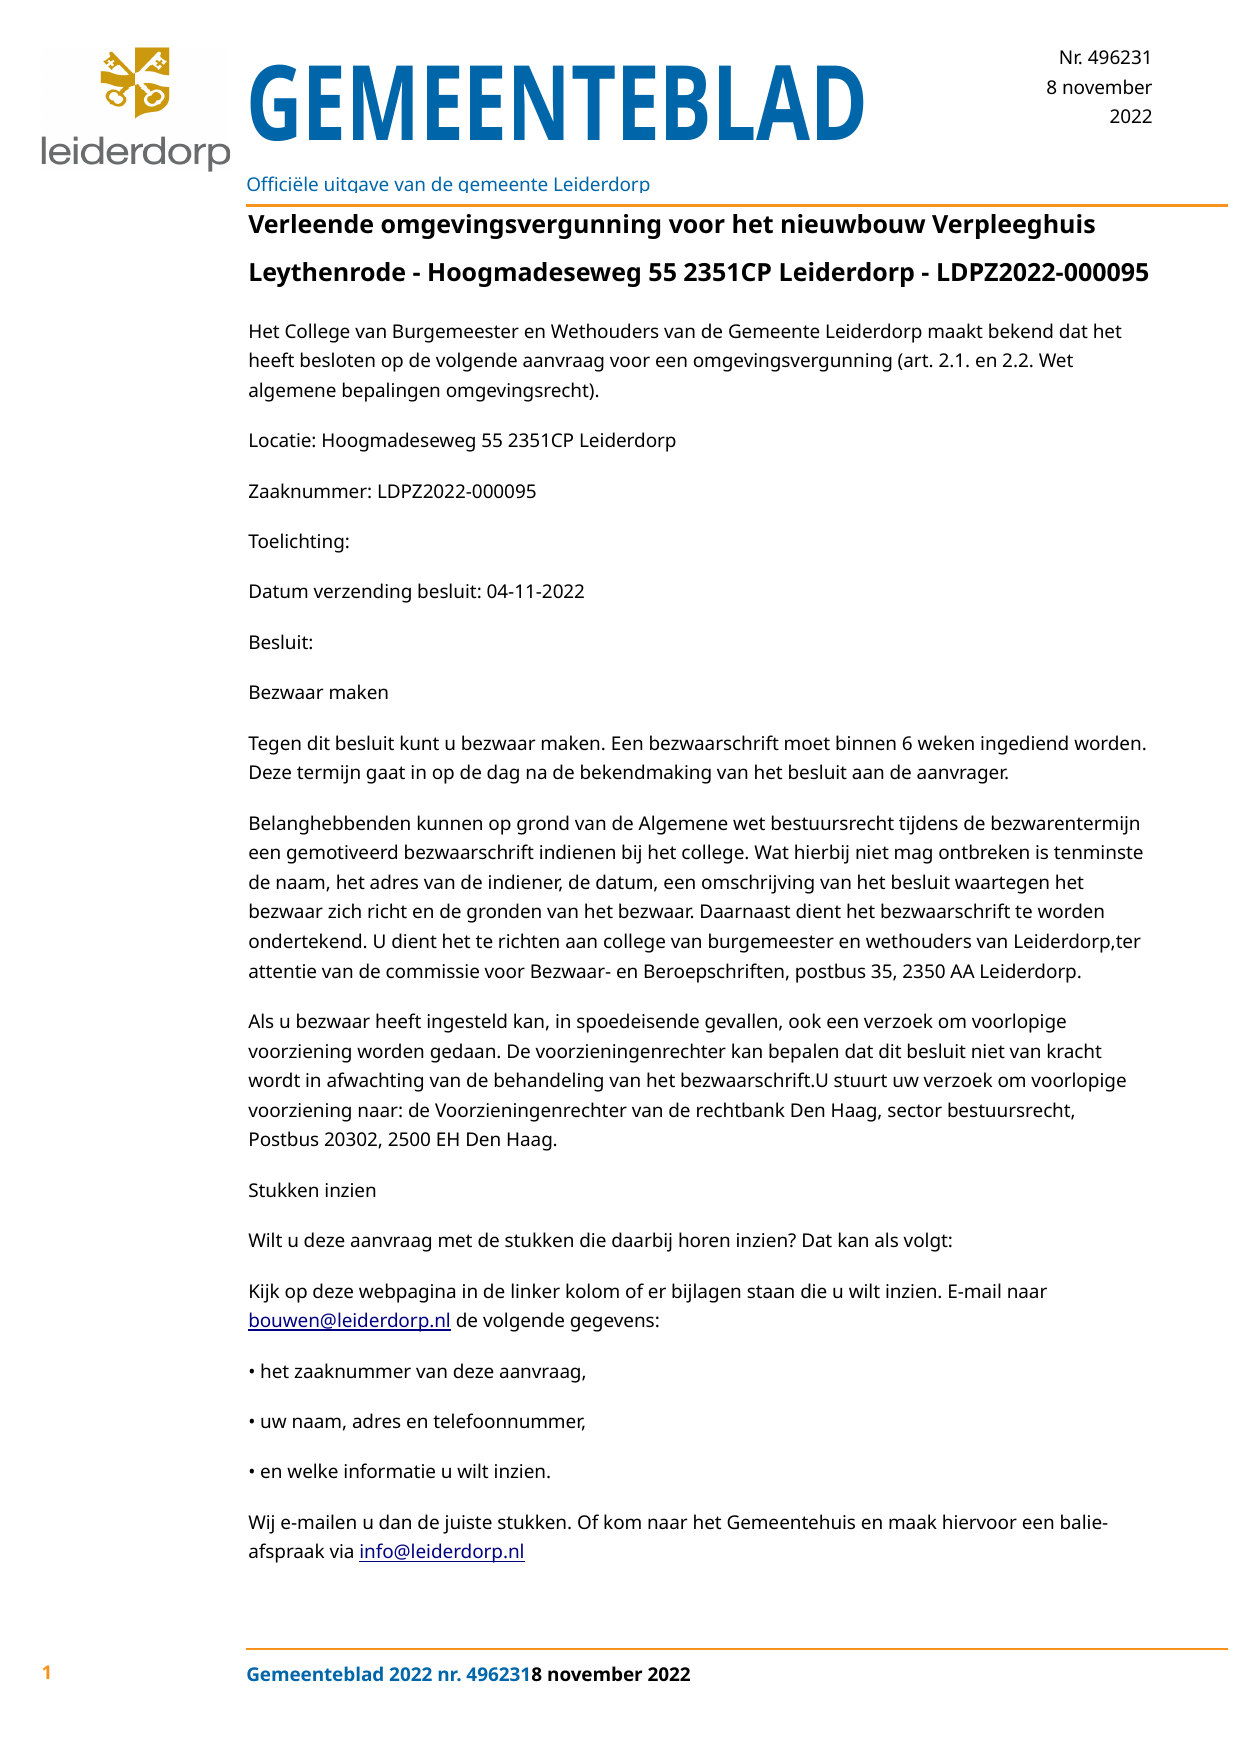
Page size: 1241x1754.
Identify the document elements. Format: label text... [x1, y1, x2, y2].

text • uw naam, adres en telefoonnummer, [248, 1408, 1152, 1434]
text Zaaknummer: LDPZ2022-000095 [248, 478, 1152, 504]
text Bezwaar maken [248, 679, 1152, 705]
text Tegen dit besluit kunt u bezwaar maken. Een bezwaarschrift moet binnen 6 weken ingediend worden. Deze termijn gaat in op de dag na de bekendmaking van het besluit aan de aanvrager. [248, 730, 1152, 785]
text • het zaaknummer van deze aanvraag, [248, 1358, 1152, 1384]
text Toelichting: [248, 528, 1152, 554]
text Belanghebbenden kunnen op grond van de Algemene wet bestuursrecht tijdens de bezwarentermijn een gemotiveerd bezwaarschrift indienen bij het college. Wat hierbij niet mag ontbreken is tenminste de naam, het adres van de indiener, de datum, een omschrijving van het besluit waartegen het bezwaar zich richt en de gronden van het bezwaar. Daarnaast dient het bezwaarschrift te worden ondertekend. U dient het te richten aan college van burgemeester en wethouders van Leiderdorp,ter attentie van de commissie voor Bezwaar- en Beroepschriften, postbus 35, 2350 AA Leiderdorp. [248, 810, 1152, 984]
picture [41, 47, 231, 172]
text Locatie: Hoogmadeseweg 55 2351CP Leiderdorp [248, 427, 1152, 453]
text Besluit: [248, 629, 1152, 655]
text Datum verzending besluit: 04-11-2022 [248, 579, 1152, 604]
text Kijk op deze webpagina in de linker kolom of er bijlagen staan die u wilt inzien. E-mail naar bouwen@leiderdorp.nl de volgende gegevens: [248, 1278, 1152, 1333]
text Verleende omgevingsvergunning voor het nieuwbouw Verpleeghuis Leythenrode - Hoogmadeseweg 55 2351CP Leiderdorp - LDPZ2022-000095 [248, 207, 1152, 288]
text Stukken inzien [248, 1177, 1152, 1203]
text • en welke informatie u wilt inzien. [248, 1459, 1152, 1484]
text Het College van Burgemeester en Wethouders van de Gemeente Leiderdorp maakt bekend dat het heeft besloten op de volgende aanvraag voor een omgevingsvergunning (art. 2.1. en 2.2. Wet algemene bepalingen omgevingsrecht). [248, 318, 1152, 403]
text Wij e-mailen u dan de juiste stukken. Of kom naar het Gemeentehuis en maak hiervoor een balie-afspraak via info@leiderdorp.nl [248, 1509, 1152, 1564]
text Als u bezwaar heeft ingesteld kan, in spoedeisende gevallen, ook een verzoek om voorlopige voorziening worden gedaan. De voorzieningenrechter kan bepalen dat dit besluit niet van kracht wordt in afwachting van de behandeling van het bezwaarschrift.U stuurt uw verzoek om voorlopige voorziening naar: de Voorzieningenrechter van de rechtbank Den Haag, sector bestuursrecht, Postbus 20302, 2500 EH Den Haag. [248, 1008, 1152, 1152]
text Wilt u deze aanvraag met de stukken die daarbij horen inzien? Dat kan als volgt: [248, 1227, 1152, 1253]
